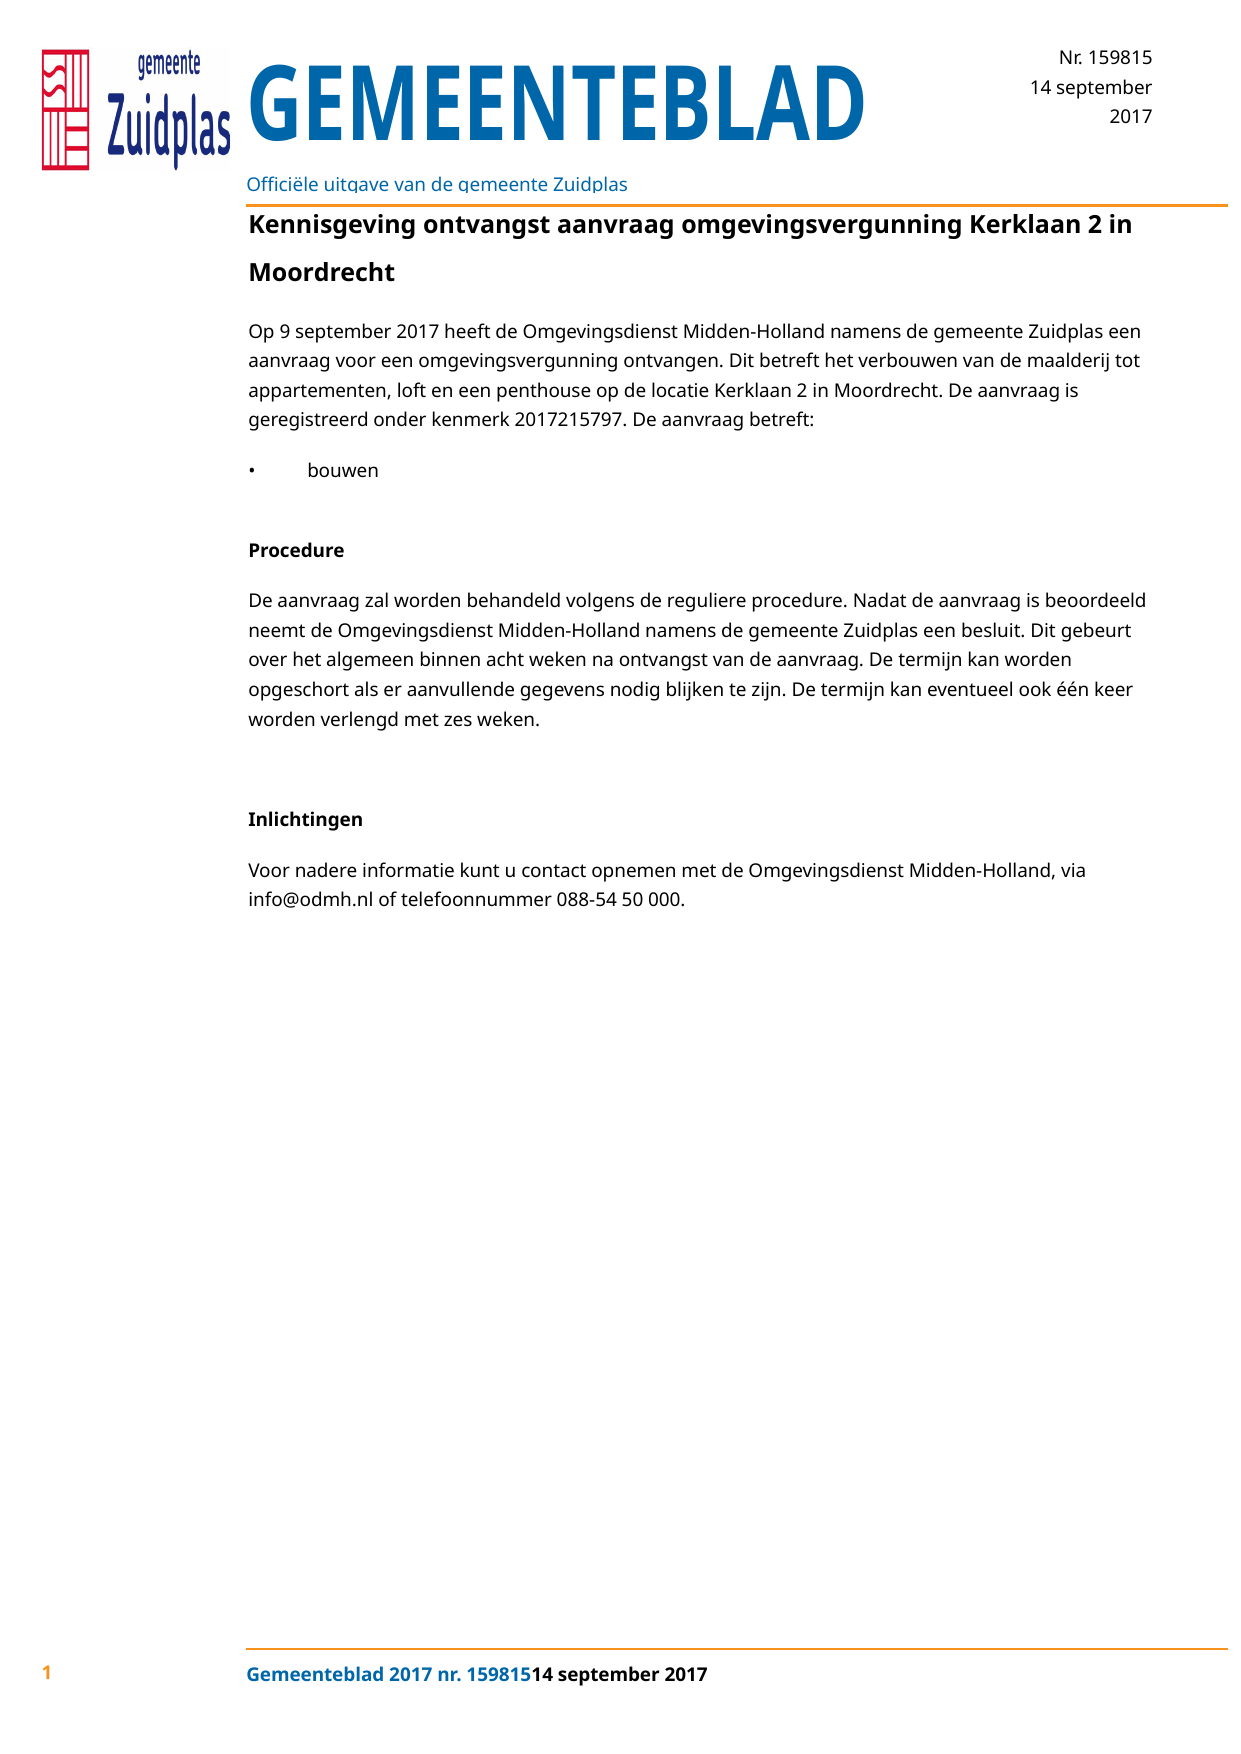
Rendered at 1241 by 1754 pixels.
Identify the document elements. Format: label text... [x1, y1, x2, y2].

text Voor nadere informatie kunt u contact opnemen met de Omgevingsdienst Midden-Holland, via info@odmh.nl of telefoonnummer 088-54 50 000. [248, 857, 1152, 912]
text De aanvraag zal worden behandeld volgens de reguliere procedure. Nadat de aanvraag is beoordeeld neemt de Omgevingsdienst Midden-Holland namens de gemeente Zuidplas een besluit. Dit gebeurt over het algemeen binnen acht weken na ontvangst van de aanvraag. De termijn kan worden opgeschort als er aanvullende gegevens nodig blijken te zijn. De termijn kan eventueel ook één keer worden verlengd met zes weken. [248, 587, 1152, 732]
text Procedure [248, 537, 1152, 563]
text Op 9 september 2017 heeft de Omgevingsdienst Midden-Holland namens de gemeente Zuidplas een aanvraag voor een omgevingsvergunning ontvangen. Dit betreft het verbouwen van de maalderij tot appartementen, loft en een penthouse op de locatie Kerklaan 2 in Moordrecht. De aanvraag is geregistreerd onder kenmerk 2017215797. De aanvraag betreft: [248, 318, 1152, 432]
text Kennisgeving ontvangst aanvraag omgevingsvergunning Kerklaan 2 in Moordrecht [248, 207, 1152, 288]
list bouwen [248, 457, 1152, 483]
text Inlichtingen [248, 807, 1152, 832]
picture [41, 47, 231, 172]
